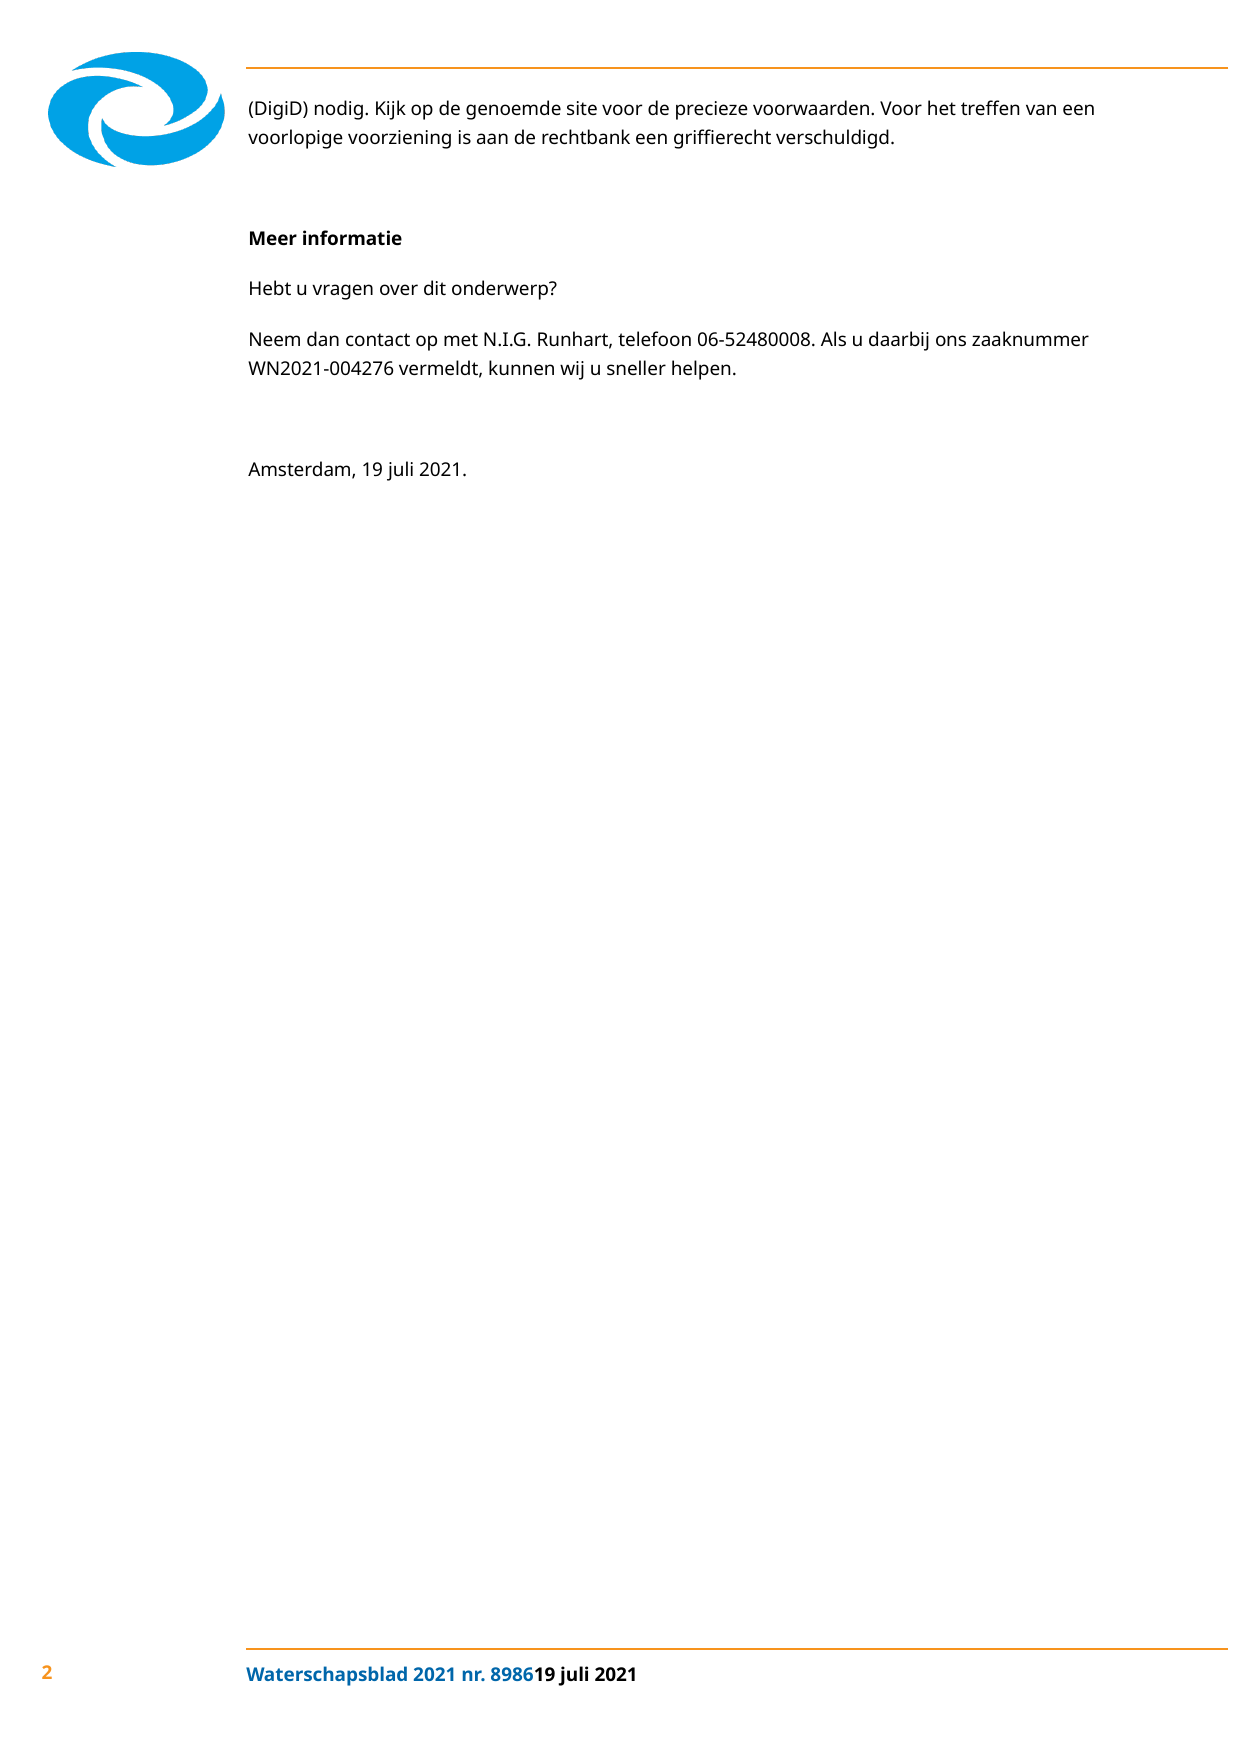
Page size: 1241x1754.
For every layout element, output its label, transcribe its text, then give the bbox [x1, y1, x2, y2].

text Meer informatie [248, 225, 1152, 251]
text Amsterdam, 19 juli 2021. [248, 456, 1152, 482]
text (DigiD) nodig. Kijk op de genoemde site voor de precieze voorwaarden. Voor het treffen van een voorlopige voorziening is aan de rechtbank een griffierecht verschuldigd. [248, 95, 1152, 150]
picture [41, 47, 231, 172]
text Neem dan contact op met N.I.G. Runhart, telefoon 06-52480008. Als u daarbij ons zaaknummer WN2021-004276 vermeldt, kunnen wij u sneller helpen. [248, 326, 1152, 381]
text Hebt u vragen over dit onderwerp? [248, 276, 1152, 301]
